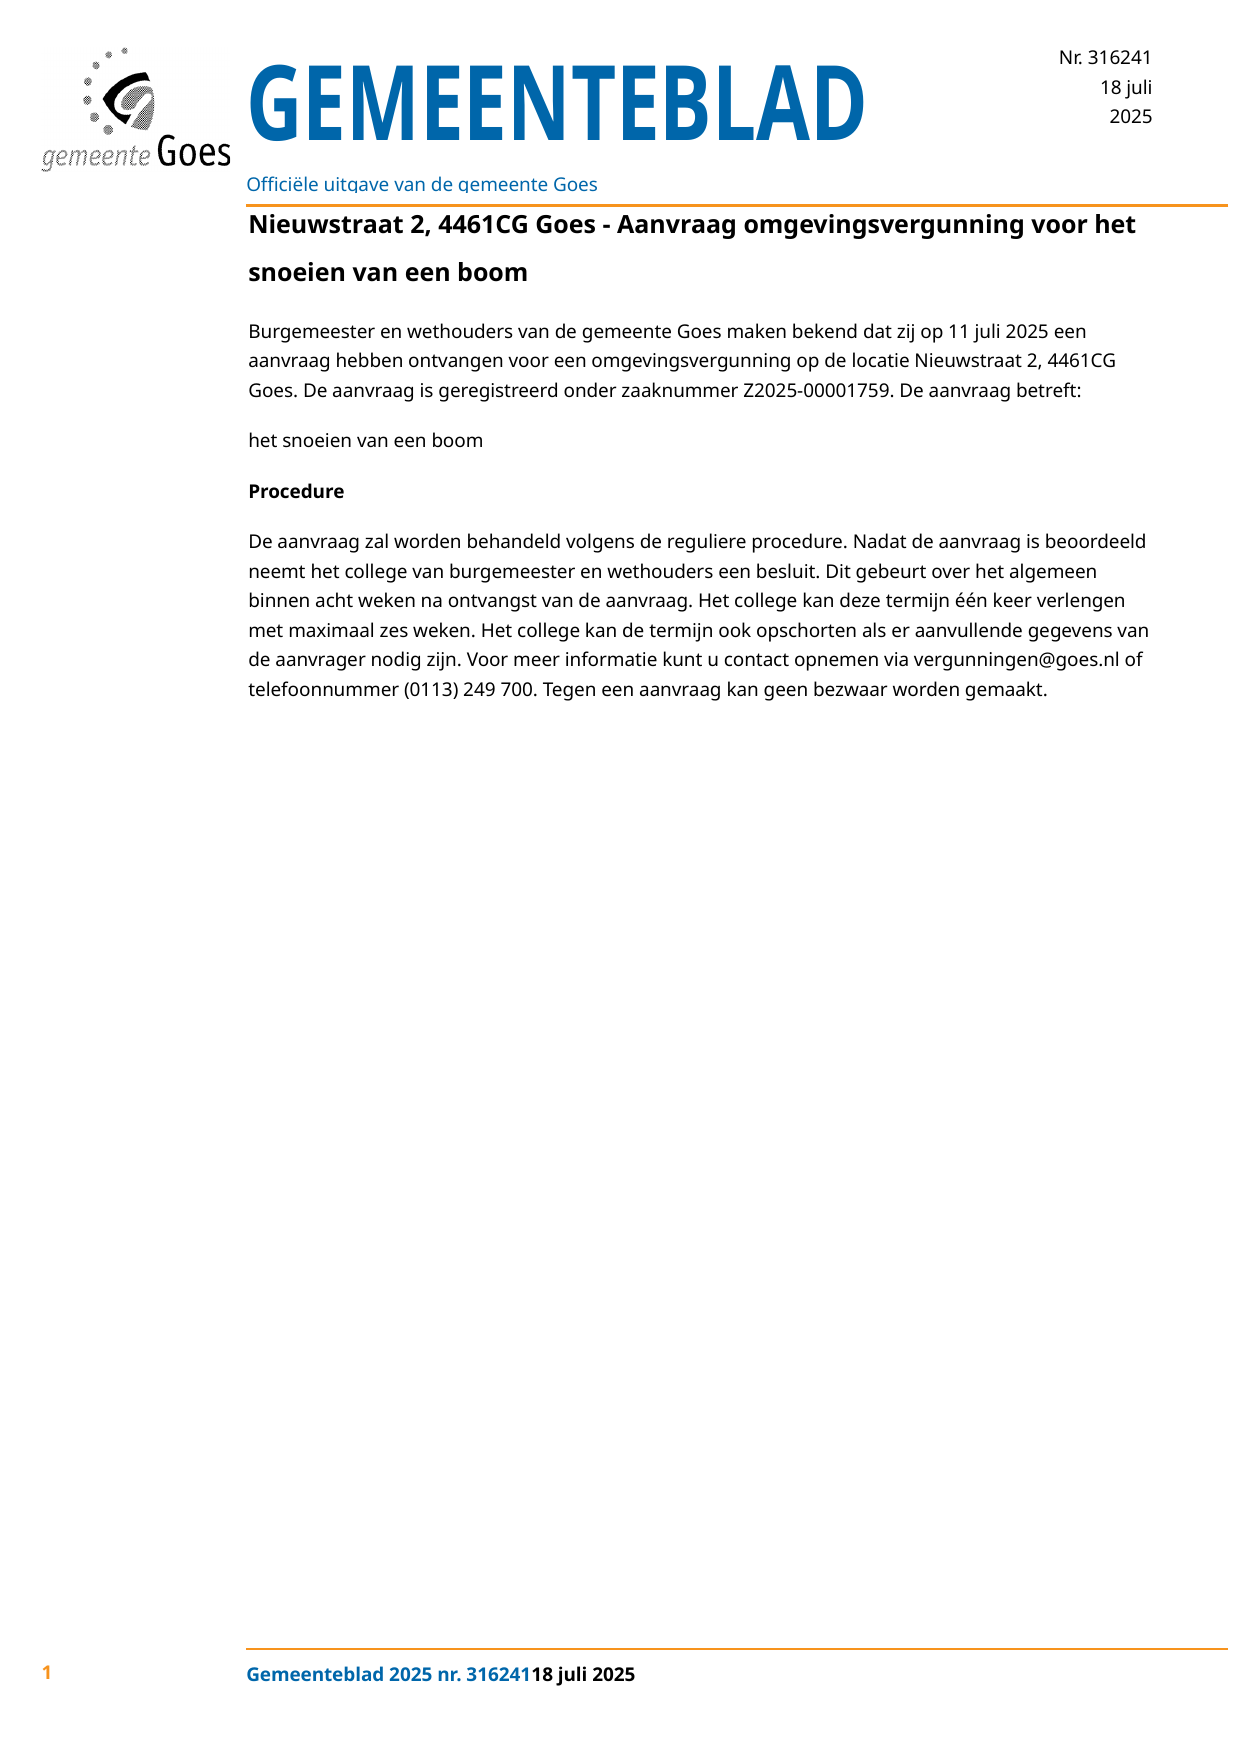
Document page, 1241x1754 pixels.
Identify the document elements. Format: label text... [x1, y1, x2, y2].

text Burgemeester en wethouders van de gemeente Goes maken bekend dat zij op 11 juli 2025 een aanvraag hebben ontvangen voor een omgevingsvergunning op de locatie Nieuwstraat 2, 4461CG Goes. De aanvraag is geregistreerd onder zaaknummer Z2025-00001759. De aanvraag betreft: [248, 318, 1152, 403]
text Procedure [248, 478, 1152, 504]
text het snoeien van een boom [248, 427, 1152, 453]
text De aanvraag zal worden behandeld volgens de reguliere procedure. Nadat de aanvraag is beoordeeld neemt het college van burgemeester en wethouders een besluit. Dit gebeurt over het algemeen binnen acht weken na ontvangst van de aanvraag. Het college kan deze termijn één keer verlengen met maximaal zes weken. Het college kan de termijn ook opschorten als er aanvullende gegevens van de aanvrager nodig zijn. Voor meer informatie kunt u contact opnemen via vergunningen@goes.nl of telefoonnummer (0113) 249 700. Tegen een aanvraag kan geen bezwaar worden gemaakt. [248, 528, 1152, 702]
picture [41, 47, 231, 172]
text Nieuwstraat 2, 4461CG Goes - Aanvraag omgevingsvergunning voor het snoeien van een boom [248, 207, 1152, 288]
